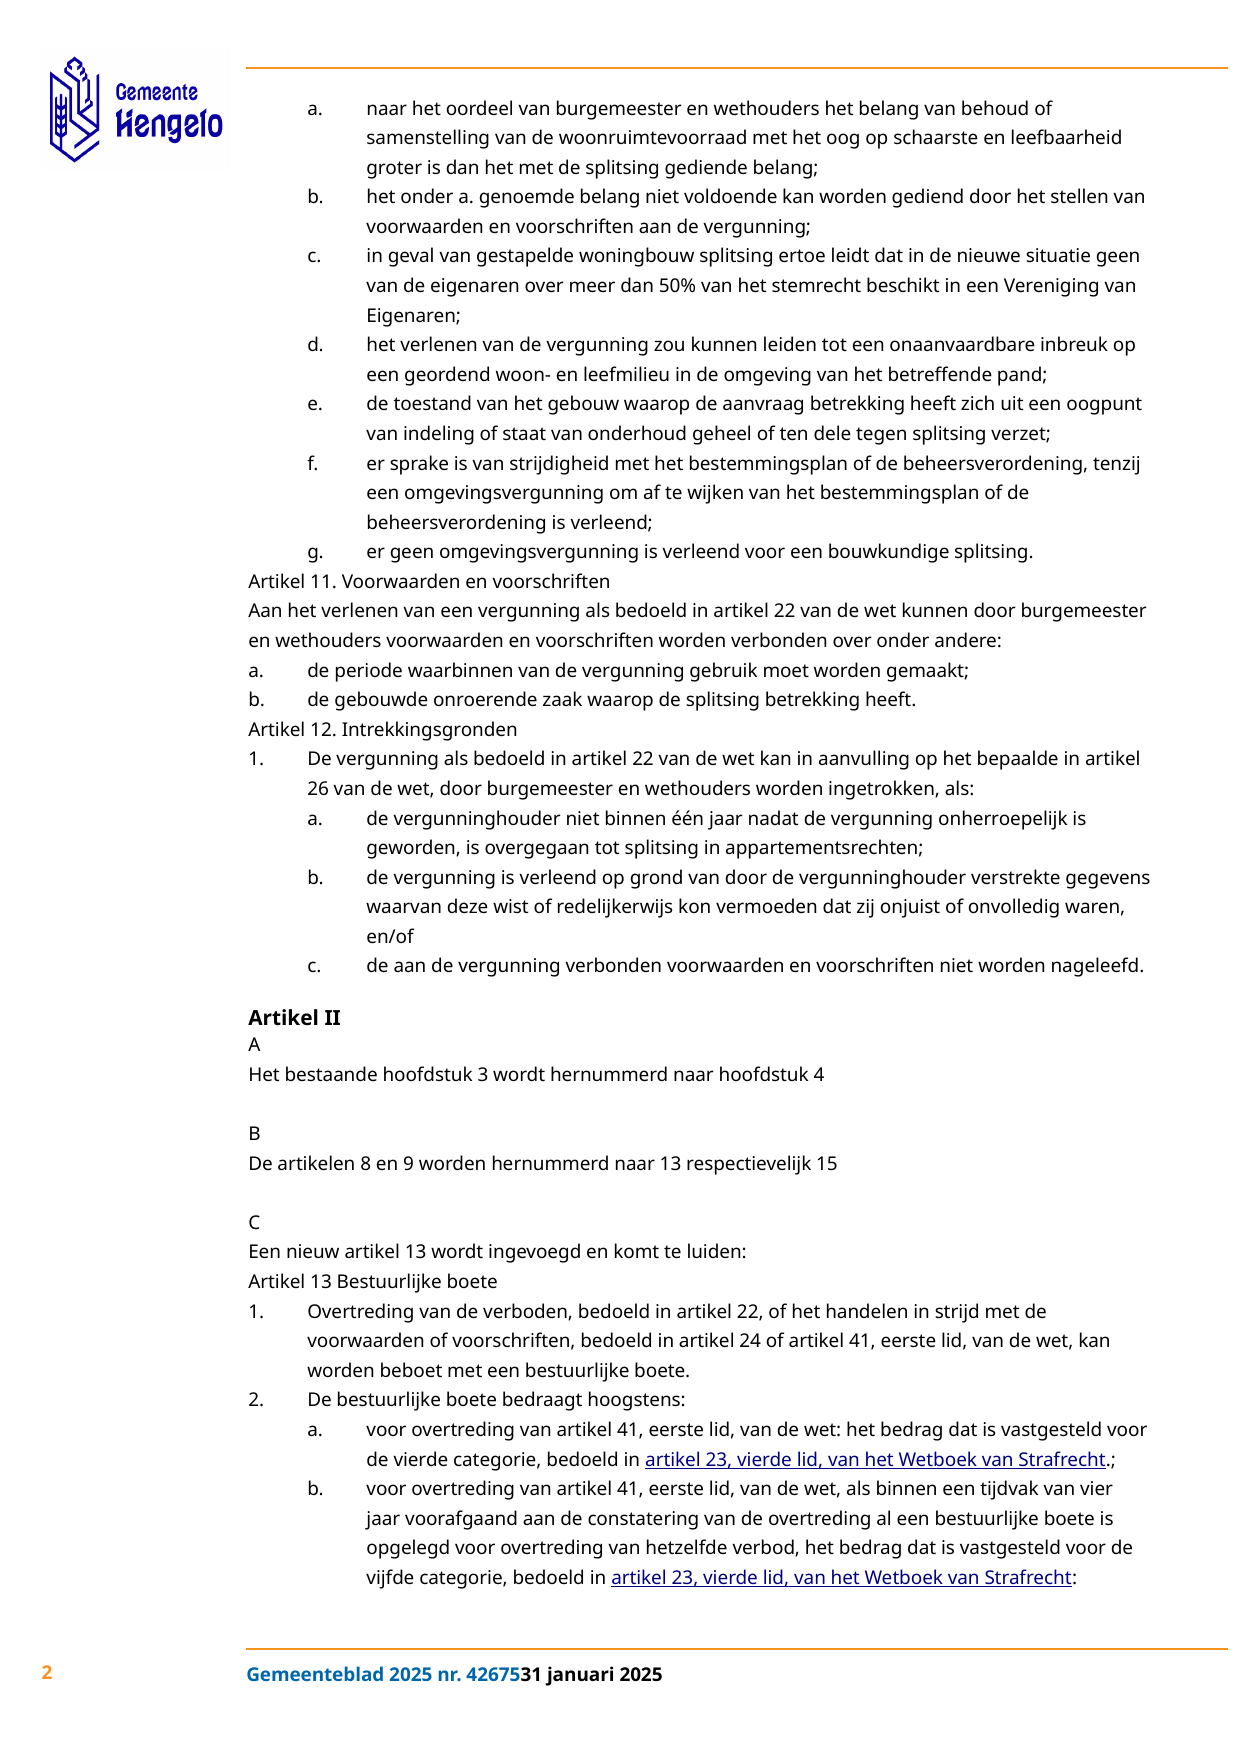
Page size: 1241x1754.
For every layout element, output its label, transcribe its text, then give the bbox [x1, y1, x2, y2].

text Aan het verlenen van een vergunning als bedoeld in artikel 22 van de wet kunnen door burgemeester en wethouders voorwaarden en voorschriften worden verbonden over onder andere: [248, 598, 1152, 653]
list er geen omgevingsvergunning is verleend voor een bouwkundige splitsing. [307, 538, 1152, 564]
text Artikel 12. Intrekkingsgronden [248, 716, 1152, 742]
text Artikel 13 Bestuurlijke boete [248, 1268, 1152, 1294]
list voor overtreding van artikel 41, eerste lid, van de wet, als binnen een tijdvak van vier jaar voorafgaand aan de constatering van de overtreding al een bestuurlijke boete is opgelegd voor overtreding van hetzelfde verbod, het bedrag dat is vastgesteld voor de vijfde categorie, bedoeld in artikel 23, vierde lid, van het Wetboek van Strafrecht: [307, 1475, 1152, 1590]
text Artikel II [248, 1003, 1152, 1032]
list de vergunning is verleend op grond van door de vergunninghouder verstrekte gegevens waarvan deze wist of redelijkerwijs kon vermoeden dat zij onjuist of onvolledig waren, en/of [307, 864, 1152, 949]
list De bestuurlijke boete bedraagt hoogstens: [248, 1387, 1152, 1412]
list in geval van gestapelde woningbouw splitsing ertoe leidt dat in de nieuwe situatie geen van de eigenaren over meer dan 50% van het stemrecht beschikt in een Vereniging van Eigenaren; [307, 243, 1152, 328]
list naar het oordeel van burgemeester en wethouders het belang van behoud of samenstelling van de woonruimtevoorraad met het oog op schaarste en leefbaarheid groter is dan het met de splitsing gediende belang; [307, 95, 1152, 180]
list de gebouwde onroerende zaak waarop de splitsing betrekking heeft. [248, 686, 1152, 712]
list De vergunning als bedoeld in artikel 22 van de wet kan in aanvulling op het bepaalde in artikel 26 van de wet, door burgemeester en wethouders worden ingetrokken, als: [248, 746, 1152, 801]
text Het bestaande hoofdstuk 3 wordt hernummerd naar hoofdstuk 4 [248, 1061, 1152, 1087]
list Overtreding van de verboden, bedoeld in artikel 22, of het handelen in strijd met de voorwaarden of voorschriften, bedoeld in artikel 24 of artikel 41, eerste lid, van de wet, kan worden beboet met een bestuurlijke boete. [248, 1298, 1152, 1383]
list er sprake is van strijdigheid met het bestemmingsplan of de beheersverordening, tenzij een omgevingsvergunning om af te wijken van het bestemmingsplan of de beheersverordening is verleend; [307, 450, 1152, 535]
text A [248, 1032, 1152, 1057]
text C [248, 1209, 1152, 1235]
list de periode waarbinnen van de vergunning gebruik moet worden gemaakt; [248, 657, 1152, 683]
list het onder a. genoemde belang niet voldoende kan worden gediend door het stellen van voorwaarden en voorschriften aan de vergunning; [307, 183, 1152, 239]
text B [248, 1120, 1152, 1146]
list de aan de vergunning verbonden voorwaarden en voorschriften niet worden nageleefd. [307, 953, 1152, 978]
list de toestand van het gebouw waarop de aanvraag betrekking heeft zich uit een oogpunt van indeling of staat van onderhoud geheel of ten dele tegen splitsing verzet; [307, 391, 1152, 446]
list het verlenen van de vergunning zou kunnen leiden tot een onaanvaardbare inbreuk op een geordend woon- en leefmilieu in de omgeving van het betreffende pand; [307, 331, 1152, 387]
text Een nieuw artikel 13 wordt ingevoegd en komt te luiden: [248, 1239, 1152, 1264]
list voor overtreding van artikel 41, eerste lid, van de wet: het bedrag dat is vastgesteld voor de vierde categorie, bedoeld in artikel 23, vierde lid, van het Wetboek van Strafrecht.; [307, 1416, 1152, 1471]
text De artikelen 8 en 9 worden hernummerd naar 13 respectievelijk 15 [248, 1150, 1152, 1176]
picture [41, 47, 231, 172]
text Artikel 11. Voorwaarden en voorschriften [248, 568, 1152, 594]
list de vergunninghouder niet binnen één jaar nadat de vergunning onherroepelijk is geworden, is overgegaan tot splitsing in appartementsrechten; [307, 805, 1152, 860]
